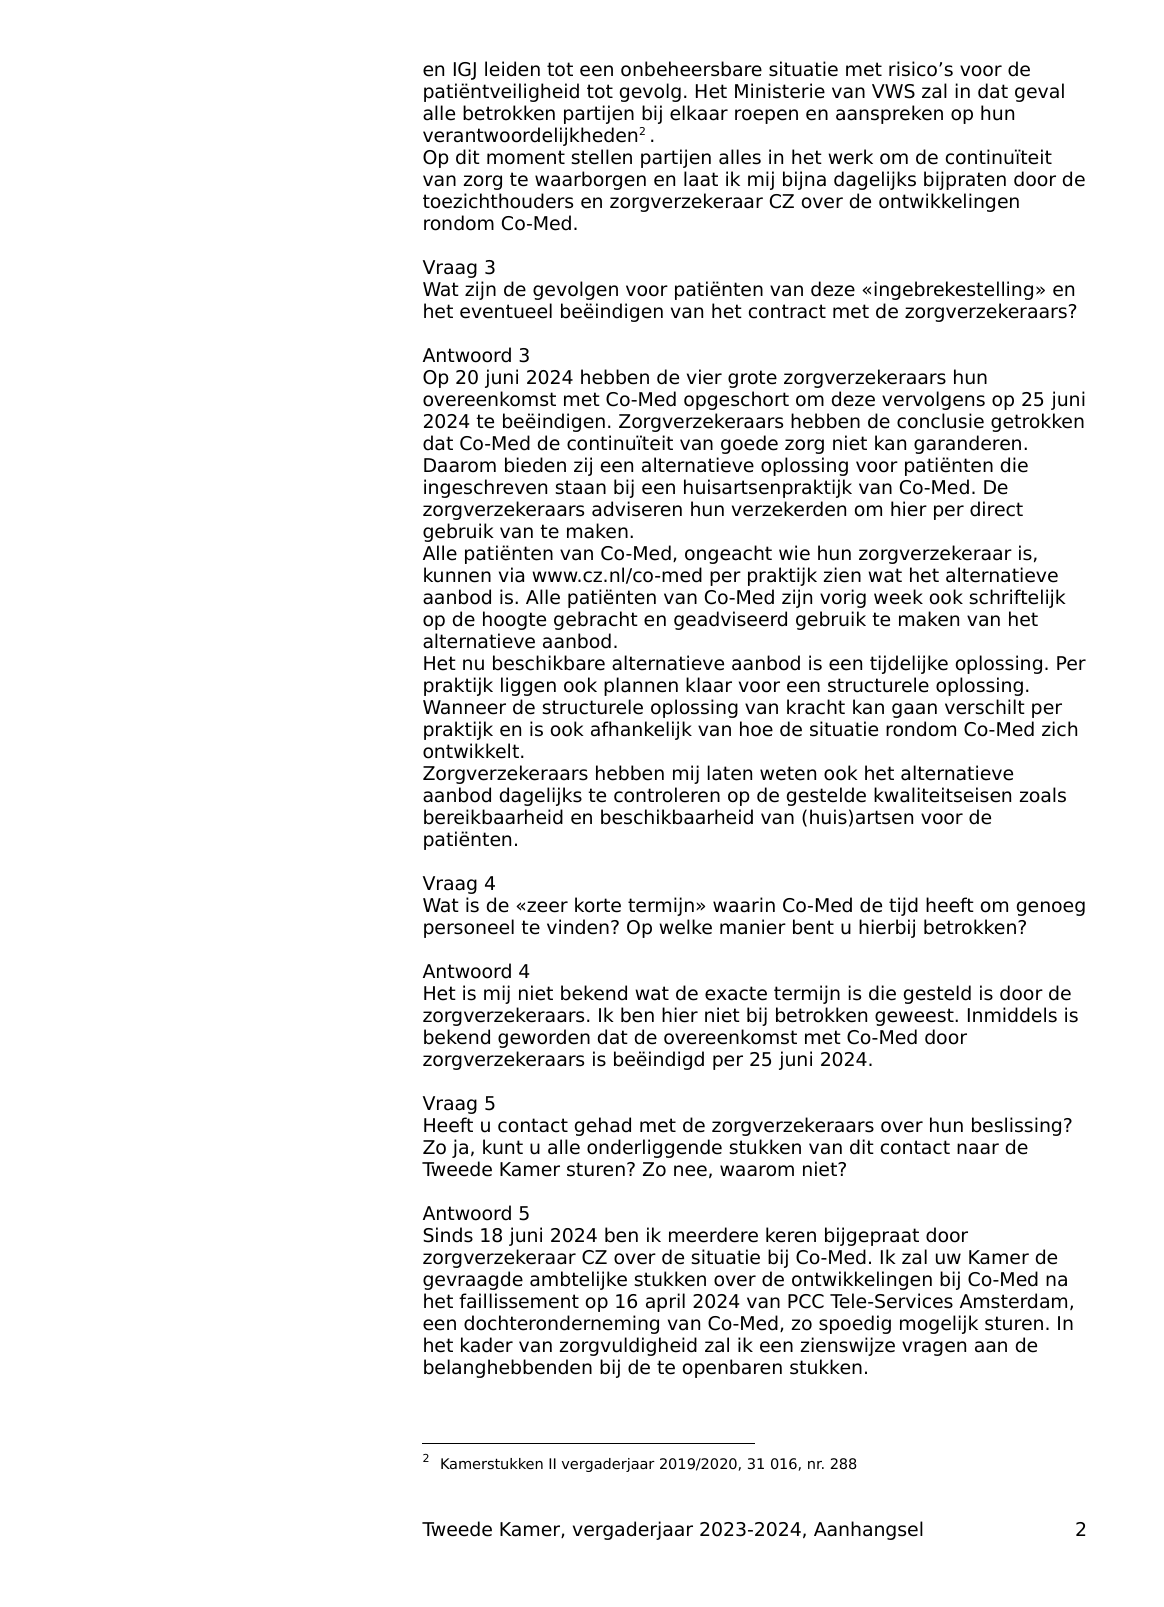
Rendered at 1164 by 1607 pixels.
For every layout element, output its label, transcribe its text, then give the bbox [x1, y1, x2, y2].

text Alle patiënten van Co-Med, ongeacht wie hun zorgverzekeraar is, kunnen via www.cz.nl/co-med per praktijk zien wat het alternatieve aanbod is. Alle patiënten van Co-Med zijn vorig week ook schriftelijk op de hoogte gebracht en geadviseerd gebruik te maken van het alternatieve aanbod. [422, 543, 1087, 653]
text Antwoord 3 [422, 345, 1087, 367]
text Sinds 18 juni 2024 ben ik meerdere keren bijgepraat door zorgverzekeraar CZ over de situatie bij Co-Med. Ik zal uw Kamer de gevraagde ambtelijke stukken over de ontwikkelingen bij Co-Med na het faillissement op 16 april 2024 van PCC Tele-Services Amsterdam, een dochteronderneming van Co-Med, zo spoedig mogelijk sturen. In het kader van zorgvuldigheid zal ik een zienswijze vragen aan de belanghebbenden bij de te openbaren stukken. [422, 1225, 1087, 1379]
text Op dit moment stellen partijen alles in het werk om de continuïteit van zorg te waarborgen en laat ik mij bijna dagelijks bijpraten door de toezichthouders en zorgverzekeraar CZ over de ontwikkelingen rondom Co-Med. [422, 147, 1087, 235]
text Vraag 4 [422, 873, 1087, 895]
text Antwoord 4 [422, 961, 1087, 983]
text Vraag 3 [422, 257, 1087, 279]
text Kamerstukken II vergaderjaar 2019/2020, 31 016, nr. 288 [422, 1452, 1087, 1474]
text Vraag 5 [422, 1093, 1087, 1115]
text Wat is de «zeer korte termijn» waarin Co-Med de tijd heeft om genoeg personeel te vinden? Op welke manier bent u hierbij betrokken? [422, 895, 1087, 939]
text Wat zijn de gevolgen voor patiënten van deze «ingebrekestelling» en het eventueel beëindigen van het contract met de zorgverzekeraars? [422, 279, 1087, 323]
text Op 20 juni 2024 hebben de vier grote zorgverzekeraars hun overeenkomst met Co-Med opgeschort om deze vervolgens op 25 juni 2024 te beëindigen. Zorgverzekeraars hebben de conclusie getrokken dat Co-Med de continuïteit van goede zorg niet kan garanderen. Daarom bieden zij een alternatieve oplossing voor patiënten die ingeschreven staan bij een huisartsenpraktijk van Co-Med. De zorgverzekeraars adviseren hun verzekerden om hier per direct gebruik van te maken. [422, 367, 1087, 543]
text en IGJ leiden tot een onbeheersbare situatie met risico’s voor de patiëntveiligheid tot gevolg. Het Ministerie van VWS zal in dat geval alle betrokken partijen bij elkaar roepen en aanspreken op hun verantwoordelijkheden. [422, 59, 1087, 147]
text Zorgverzekeraars hebben mij laten weten ook het alternatieve aanbod dagelijks te controleren op de gestelde kwaliteitseisen zoals bereikbaarheid en beschikbaarheid van (huis)artsen voor de patiënten. [422, 763, 1087, 851]
text Heeft u contact gehad met de zorgverzekeraars over hun beslissing? Zo ja, kunt u alle onderliggende stukken van dit contact naar de Tweede Kamer sturen? Zo nee, waarom niet? [422, 1115, 1087, 1181]
text Antwoord 5 [422, 1203, 1087, 1225]
text Het is mij niet bekend wat de exacte termijn is die gesteld is door de zorgverzekeraars. Ik ben hier niet bij betrokken geweest. Inmiddels is bekend geworden dat de overeenkomst met Co-Med door zorgverzekeraars is beëindigd per 25 juni 2024. [422, 983, 1087, 1071]
text Het nu beschikbare alternatieve aanbod is een tijdelijke oplossing. Per praktijk liggen ook plannen klaar voor een structurele oplossing. Wanneer de structurele oplossing van kracht kan gaan verschilt per praktijk en is ook afhankelijk van hoe de situatie rondom Co-Med zich ontwikkelt. [422, 653, 1087, 763]
